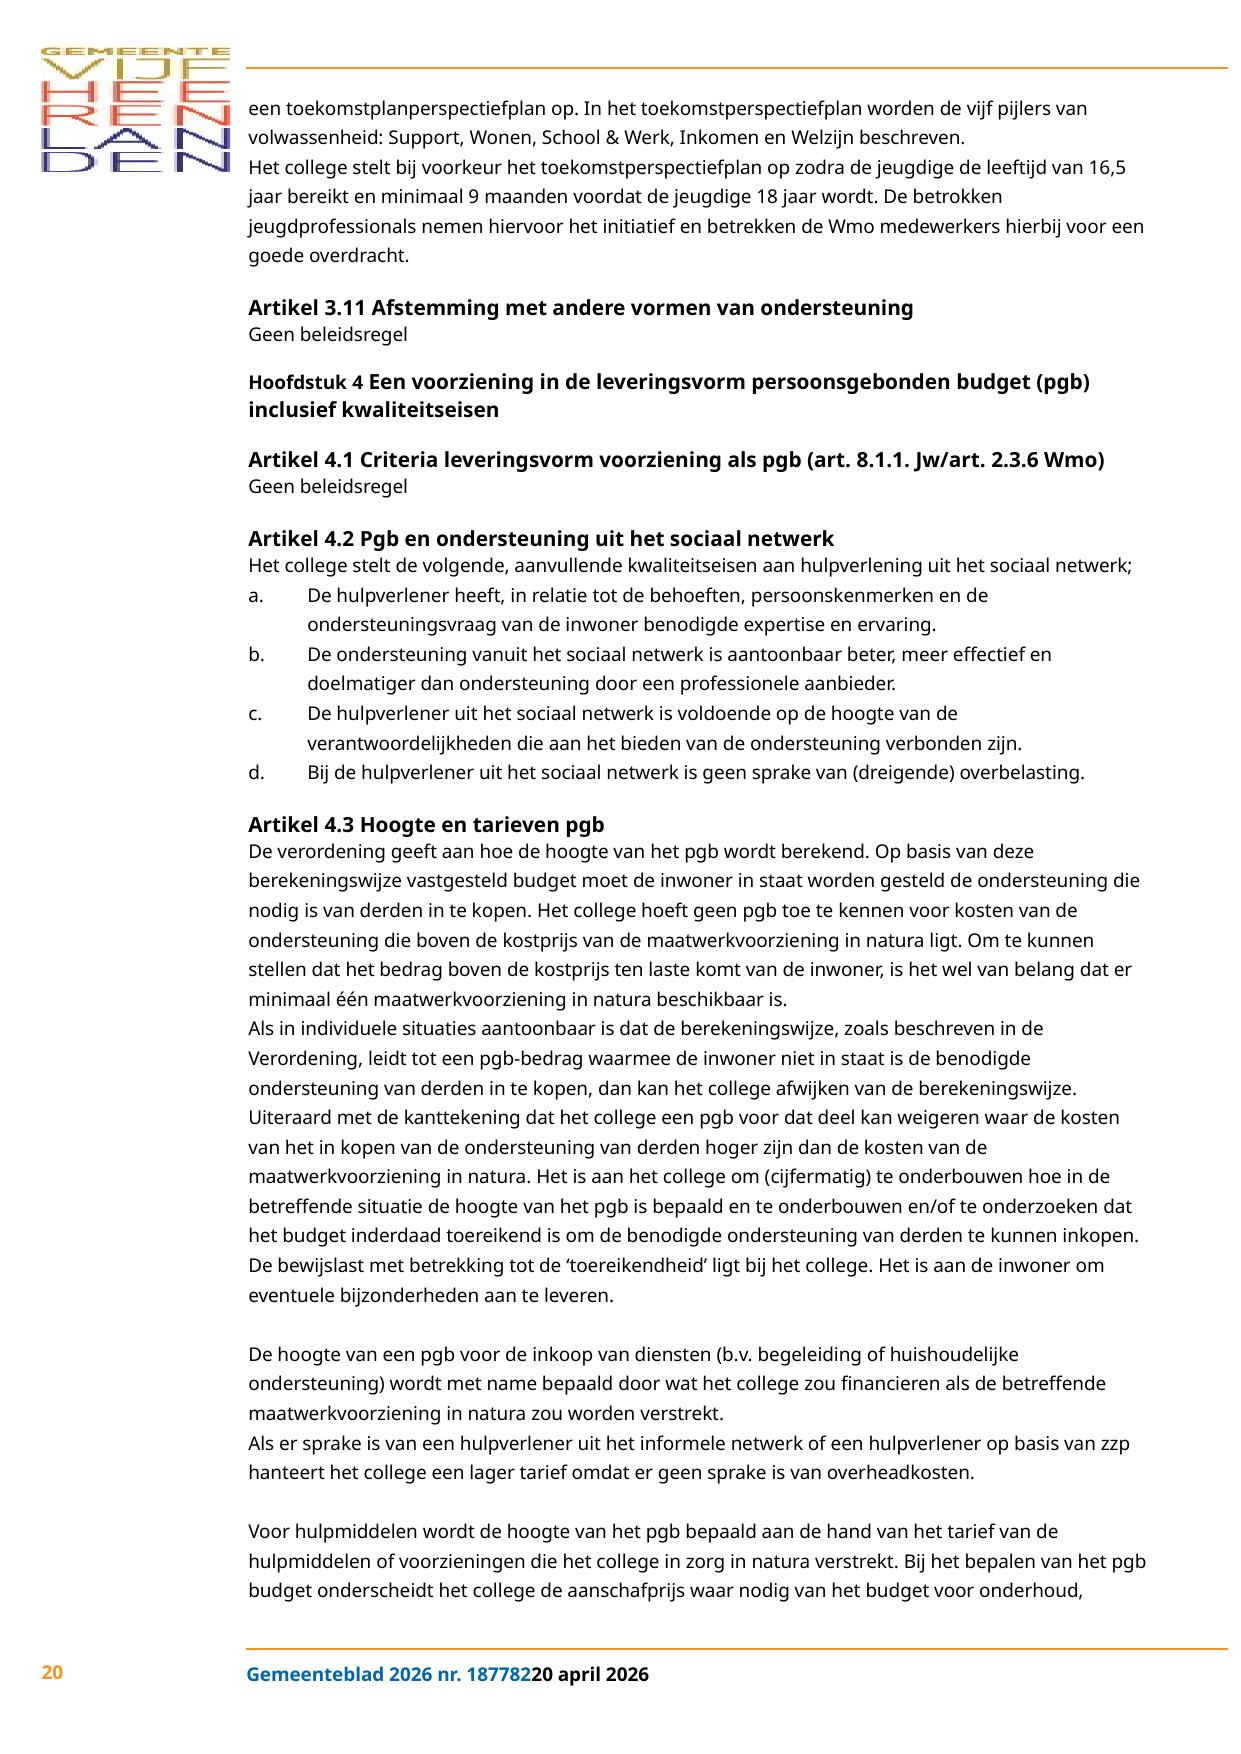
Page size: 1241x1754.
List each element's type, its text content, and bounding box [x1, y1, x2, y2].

text Het college stelt de volgende, aanvullende kwaliteitseisen aan hulpverlening uit het sociaal netwerk; [248, 552, 1152, 578]
text Geen beleidsregel [248, 473, 1152, 499]
text De verordening geeft aan hoe de hoogte van het pgb wordt berekend. Op basis van deze berekeningswijze vastgesteld budget moet de inwoner in staat worden gesteld de ondersteuning die nodig is van derden in te kopen. Het college hoeft geen pgb toe te kennen voor kosten van de ondersteuning die boven de kostprijs van de maatwerkvoorziening in natura ligt. Om te kunnen stellen dat het bedrag boven de kostprijs ten laste komt van de inwoner, is het wel van belang dat er minimaal één maatwerkvoorziening in natura beschikbaar is. [248, 838, 1152, 1012]
text Als in individuele situaties aantoonbaar is dat de berekeningswijze, zoals beschreven in de Verordening, leidt tot een pgb-bedrag waarmee de inwoner niet in staat is de benodigde ondersteuning van derden in te kopen, dan kan het college afwijken van de berekeningswijze. Uiteraard met de kanttekening dat het college een pgb voor dat deel kan weigeren waar de kosten van het in kopen van de ondersteuning van derden hoger zijn dan de kosten van de maatwerkvoorziening in natura. Het is aan het college om (cijfermatig) te onderbouwen hoe in de betreffende situatie de hoogte van het pgb is bepaald en te onderbouwen en/of te onderzoeken dat het budget inderdaad toereikend is om de benodigde ondersteuning van derden te kunnen inkopen. De bewijslast met betrekking tot de ‘toereikendheid’ ligt bij het college. Het is aan de inwoner om eventuele bijzonderheden aan te leveren. [248, 1016, 1152, 1308]
text Als er sprake is van een hulpverlener uit het informele netwerk of een hulpverlener op basis van zzp hanteert het college een lager tarief omdat er geen sprake is van overheadkosten. [248, 1430, 1152, 1485]
text Hoofdstuk 4 Een voorziening in de leveringsvorm persoonsgebonden budget (pgb) inclusief kwaliteitseisen [248, 367, 1152, 424]
text Artikel 4.2 Pgb en ondersteuning uit het sociaal netwerk [248, 524, 1152, 552]
text Voor hulpmiddelen wordt de hoogte van het pgb bepaald aan de hand van het tarief van de hulpmiddelen of voorzieningen die het college in zorg in natura verstrekt. Bij het bepalen van het pgb budget onderscheidt het college de aanschafprijs waar nodig van het budget voor onderhoud, [248, 1518, 1152, 1603]
text een toekomstplanperspectiefplan op. In het toekomstperspectiefplan worden de vijf pijlers van volwassenheid: Support, Wonen, School & Werk, Inkomen en Welzijn beschreven. [248, 95, 1152, 150]
list De hulpverlener heeft, in relatie tot de behoeften, persoonskenmerken en de ondersteuningsvraag van de inwoner benodigde expertise en ervaring. [248, 582, 1152, 637]
list De hulpverlener uit het sociaal netwerk is voldoende op de hoogte van de verantwoordelijkheden die aan het bieden van de ondersteuning verbonden zijn. [248, 700, 1152, 755]
text Artikel 4.1 Criteria leveringsvorm voorziening als pgb (art. 8.1.1. Jw/art. 2.3.6 Wmo) [248, 445, 1152, 473]
text Artikel 4.3 Hoogte en tarieven pgb [248, 810, 1152, 838]
text Geen beleidsregel [248, 322, 1152, 347]
text Artikel 3.11 Afstemming met andere vormen van ondersteuning [248, 293, 1152, 322]
text Het college stelt bij voorkeur het toekomstperspectiefplan op zodra de jeugdige de leeftijd van 16,5 jaar bereikt en minimaal 9 maanden voordat de jeugdige 18 jaar wordt. De betrokken jeugdprofessionals nemen hiervoor het initiatief en betrekken de Wmo medewerkers hierbij voor een goede overdracht. [248, 154, 1152, 268]
picture [41, 47, 231, 172]
text De hoogte van een pgb voor de inkoop van diensten (b.v. begeleiding of huishoudelijke ondersteuning) wordt met name bepaald door wat het college zou financieren als de betreffende maatwerkvoorziening in natura zou worden verstrekt. [248, 1341, 1152, 1426]
list De ondersteuning vanuit het sociaal netwerk is aantoonbaar beter, meer effectief en doelmatiger dan ondersteuning door een professionele aanbieder. [248, 641, 1152, 696]
list Bij de hulpverlener uit het sociaal netwerk is geen sprake van (dreigende) overbelasting. [248, 759, 1152, 785]
